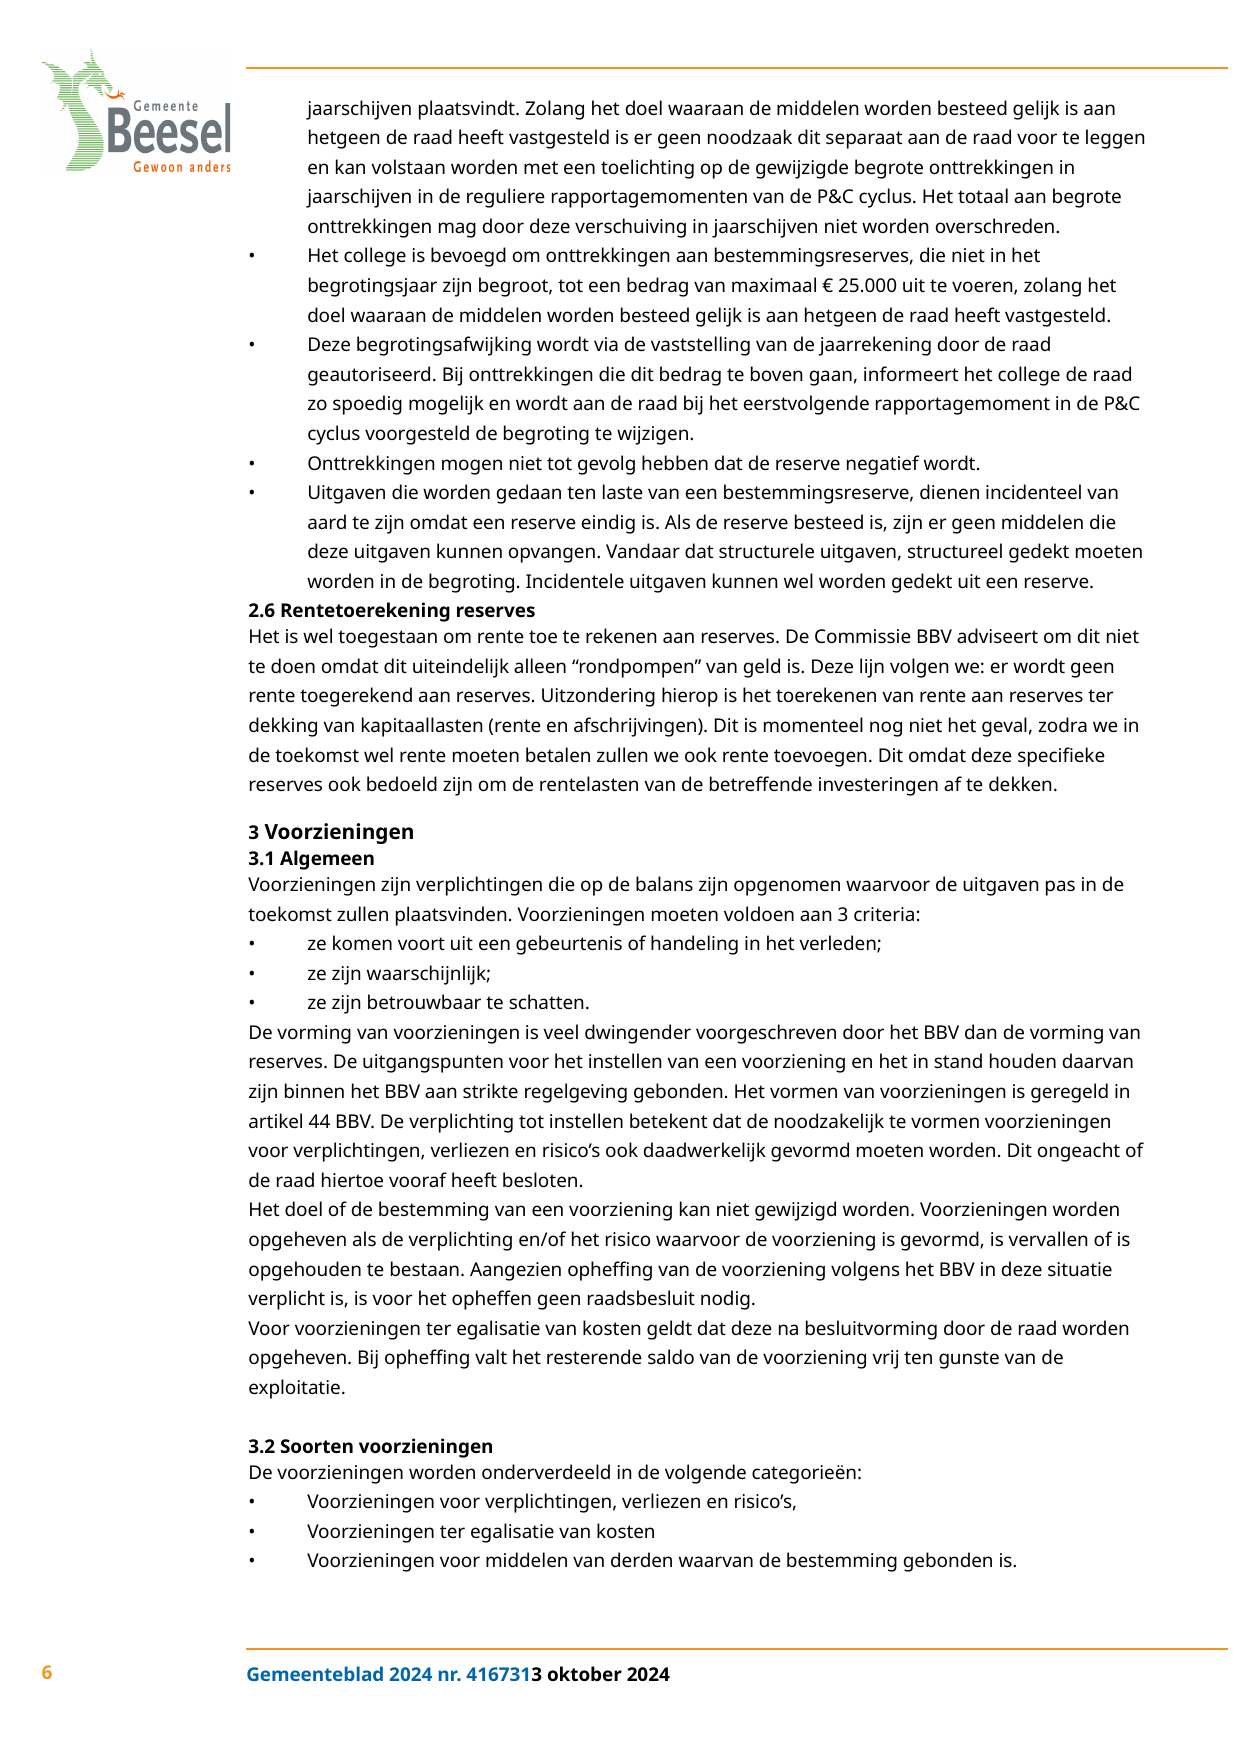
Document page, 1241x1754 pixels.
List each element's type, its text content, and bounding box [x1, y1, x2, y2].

list ze zijn waarschijnlijk; [248, 960, 1152, 986]
text De vorming van voorzieningen is veel dwingender voorgeschreven door het BBV dan de vorming van reserves. De uitgangspunten voor het instellen van een voorziening en het in stand houden daarvan zijn binnen het BBV aan strikte regelgeving gebonden. Het vormen van voorzieningen is geregeld in artikel 44 BBV. De verplichting tot instellen betekent dat de noodzakelijk te vormen voorzieningen voor verplichtingen, verliezen en risico’s ook daadwerkelijk gevormd moeten worden. Dit ongeacht of de raad hiertoe vooraf heeft besloten. [248, 1019, 1152, 1193]
text 3.2 Soorten voorzieningen [248, 1433, 1152, 1459]
list Voorzieningen voor middelen van derden waarvan de bestemming gebonden is. [248, 1548, 1152, 1573]
text De voorzieningen worden onderverdeeld in de volgende categorieën: [248, 1459, 1152, 1485]
list ze komen voort uit een gebeurtenis of handeling in het verleden; [248, 930, 1152, 956]
list Onttrekkingen mogen niet tot gevolg hebben dat de reserve negatief wordt. [248, 450, 1152, 476]
text 2.6 Rentetoerekening reserves [248, 598, 1152, 623]
list jaarschijven plaatsvindt. Zolang het doel waaraan de middelen worden besteed gelijk is aan hetgeen de raad heeft vastgesteld is er geen noodzaak dit separaat aan de raad voor te leggen en kan volstaan worden met een toelichting op de gewijzigde begrote onttrekkingen in jaarschijven in de reguliere rapportagemomenten van de P&C cyclus. Het totaal aan begrote onttrekkingen mag door deze verschuiving in jaarschijven niet worden overschreden. [248, 95, 1152, 239]
picture [41, 47, 231, 172]
text Het is wel toegestaan om rente toe te rekenen aan reserves. De Commissie BBV adviseert om dit niet te doen omdat dit uiteindelijk alleen “rondpompen” van geld is. Deze lijn volgen we: er wordt geen rente toegerekend aan reserves. Uitzondering hierop is het toerekenen van rente aan reserves ter dekking van kapitaallasten (rente en afschrijvingen). Dit is momenteel nog niet het geval, zodra we in de toekomst wel rente moeten betalen zullen we ook rente toevoegen. Dit omdat deze specifieke reserves ook bedoeld zijn om de rentelasten van de betreffende investeringen af te dekken. [248, 623, 1152, 797]
list Uitgaven die worden gedaan ten laste van een bestemmingsreserve, dienen incidenteel van aard te zijn omdat een reserve eindig is. Als de reserve besteed is, zijn er geen middelen die deze uitgaven kunnen opvangen. Vandaar dat structurele uitgaven, structureel gedekt moeten worden in de begroting. Incidentele uitgaven kunnen wel worden gedekt uit een reserve. [248, 479, 1152, 594]
list Het college is bevoegd om onttrekkingen aan bestemmingsreserves, die niet in het begrotingsjaar zijn begroot, tot een bedrag van maximaal € 25.000 uit te voeren, zolang het doel waaraan de middelen worden besteed gelijk is aan hetgeen de raad heeft vastgesteld. [248, 243, 1152, 328]
text Voor voorzieningen ter egalisatie van kosten geldt dat deze na besluitvorming door de raad worden opgeheven. Bij opheffing valt het resterende saldo van de voorziening vrij ten gunste van de exploitatie. [248, 1315, 1152, 1400]
text 3 Voorzieningen [248, 817, 1152, 845]
list Voorzieningen voor verplichtingen, verliezen en risico’s, [248, 1488, 1152, 1514]
list ze zijn betrouwbaar te schatten. [248, 989, 1152, 1015]
text Het doel of de bestemming van een voorziening kan niet gewijzigd worden. Voorzieningen worden opgeheven als de verplichting en/of het risico waarvoor de voorziening is gevormd, is vervallen of is opgehouden te bestaan. Aangezien opheffing van de voorziening volgens het BBV in deze situatie verplicht is, is voor het opheffen geen raadsbesluit nodig. [248, 1197, 1152, 1311]
list Voorzieningen ter egalisatie van kosten [248, 1518, 1152, 1544]
text Voorzieningen zijn verplichtingen die op de balans zijn opgenomen waarvoor de uitgaven pas in de toekomst zullen plaatsvinden. Voorzieningen moeten voldoen aan 3 criteria: [248, 871, 1152, 926]
list Deze begrotingsafwijking wordt via de vaststelling van de jaarrekening door de raad geautoriseerd. Bij onttrekkingen die dit bedrag te boven gaan, informeert het college de raad zo spoedig mogelijk en wordt aan de raad bij het eerstvolgende rapportagemoment in de P&C cyclus voorgesteld de begroting te wijzigen. [248, 331, 1152, 446]
text 3.1 Algemeen [248, 845, 1152, 871]
